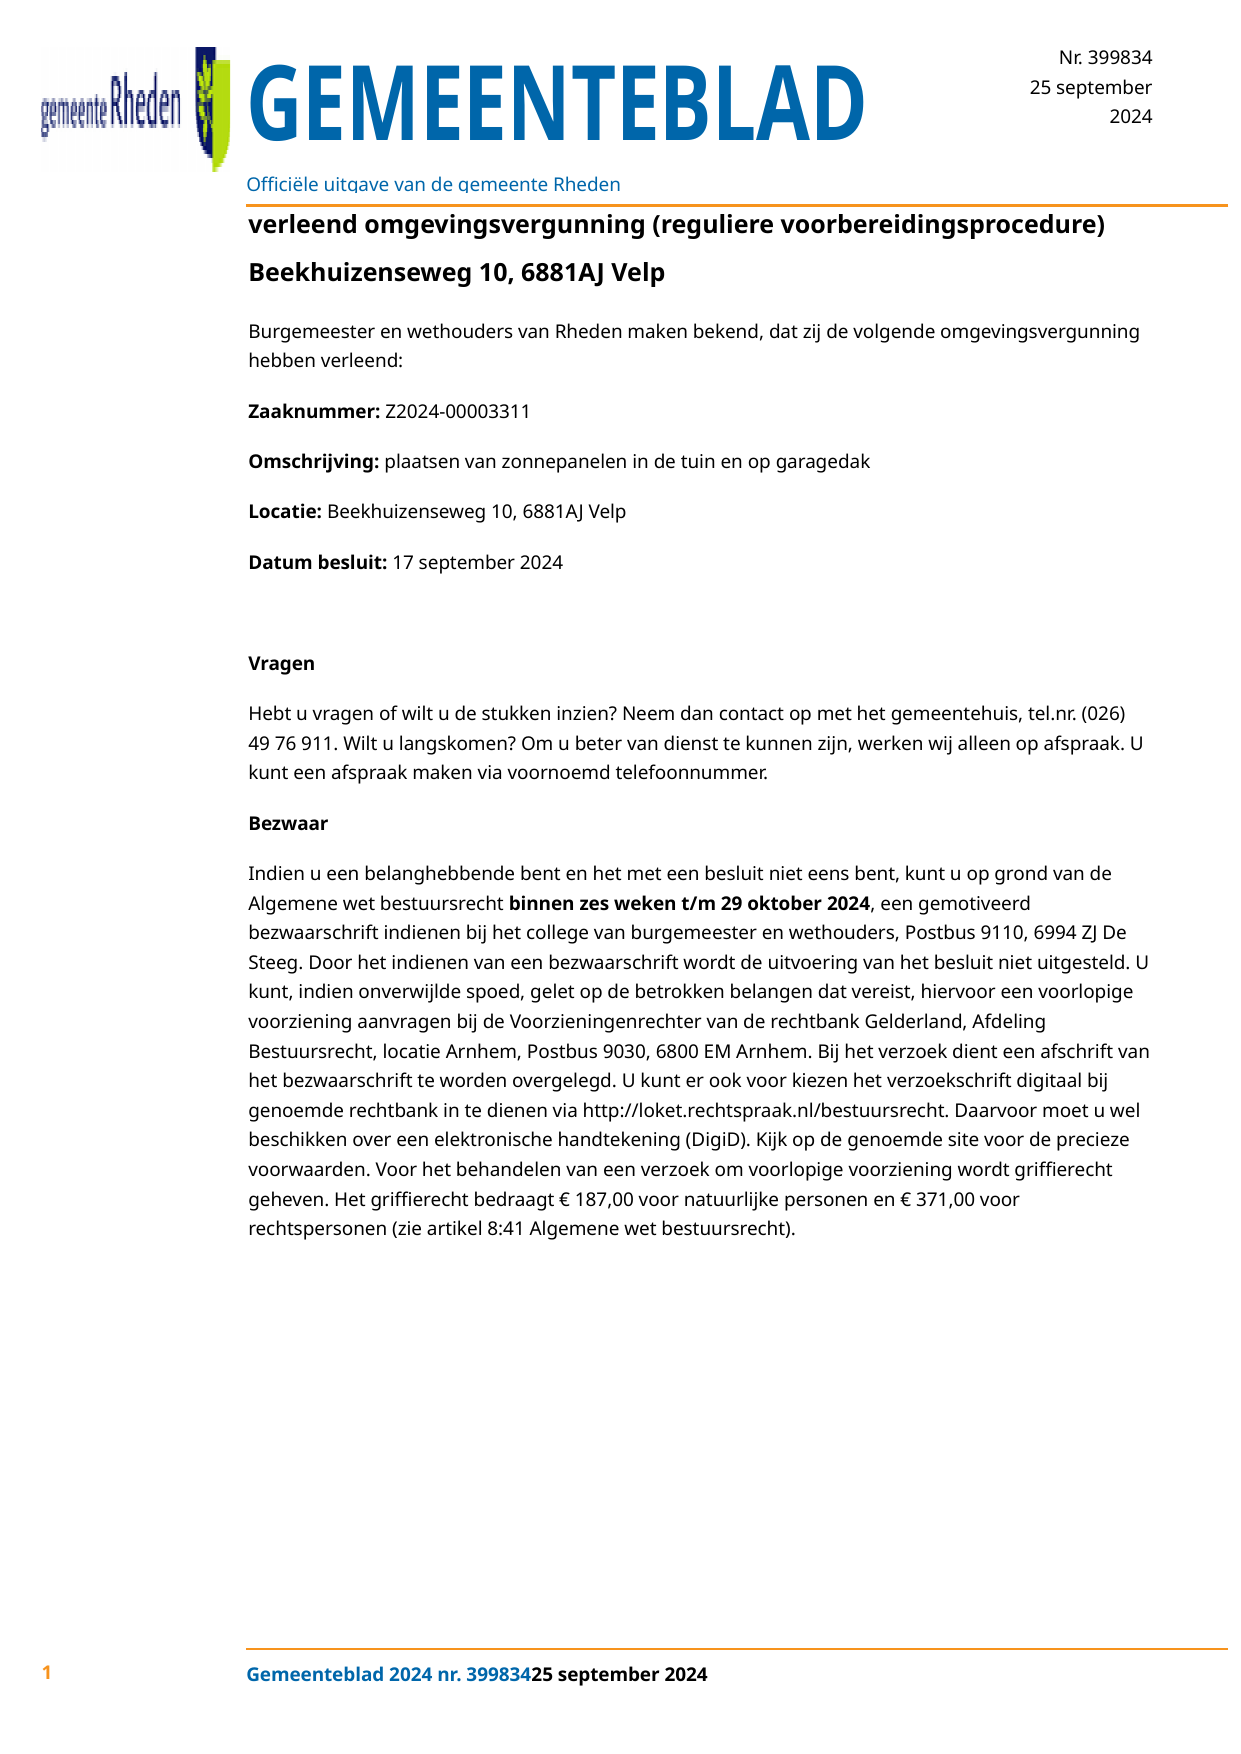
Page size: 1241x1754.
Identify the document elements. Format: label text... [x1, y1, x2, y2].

text Vragen [248, 650, 1152, 676]
text Datum besluit: 17 september 2024 [248, 549, 1152, 575]
text verleend omgevingsvergunning (reguliere voorbereidingsprocedure) Beekhuizenseweg 10, 6881AJ Velp [248, 207, 1152, 288]
text Omschrijving: plaatsen van zonnepanelen in de tuin en op garagedak [248, 448, 1152, 474]
text Indien u een belanghebbende bent en het met een besluit niet eens bent, kunt u op grond van de Algemene wet bestuursrecht binnen zes weken t/m 29 oktober 2024, een gemotiveerd bezwaarschrift indienen bij het college van burgemeester en wethouders, Postbus 9110, 6994 ZJ De Steeg. Door het indienen van een bezwaarschrift wordt de uitvoering van het besluit niet uitgesteld. U kunt, indien onverwijlde spoed, gelet op de betrokken belangen dat vereist, hiervoor een voorlopige voorziening aanvragen bij de Voorzieningenrechter van de rechtbank Gelderland, Afdeling Bestuursrecht, locatie Arnhem, Postbus 9030, 6800 EM Arnhem. Bij het verzoek dient een afschrift van het bezwaarschrift te worden overgelegd. U kunt er ook voor kiezen het verzoekschrift digitaal bij genoemde rechtbank in te dienen via http://loket.rechtspraak.nl/bestuursrecht. Daarvoor moet u wel beschikken over een elektronische handtekening (DigiD). Kijk op de genoemde site voor de precieze voorwaarden. Voor het behandelen van een verzoek om voorlopige voorziening wordt griffierecht geheven. Het griffierecht bedraagt € 187,00 voor natuurlijke personen en € 371,00 voor rechtspersonen (zie artikel 8:41 Algemene wet bestuursrecht). [248, 860, 1152, 1241]
text Locatie: Beekhuizenseweg 10, 6881AJ Velp [248, 499, 1152, 524]
text Zaaknummer: Z2024-00003311 [248, 398, 1152, 424]
text Hebt u vragen of wilt u de stukken inzien? Neem dan contact op met het gemeentehuis, tel.nr. (026) 49 76 911. Wilt u langskomen? Om u beter van dienst te kunnen zijn, werken wij alleen op afspraak. U kunt een afspraak maken via voornoemd telefoonnummer. [248, 700, 1152, 785]
text Burgemeester en wethouders van Rheden maken bekend, dat zij de volgende omgevingsvergunning hebben verleend: [248, 318, 1152, 373]
text Bezwaar [248, 810, 1152, 836]
picture [41, 47, 231, 172]
